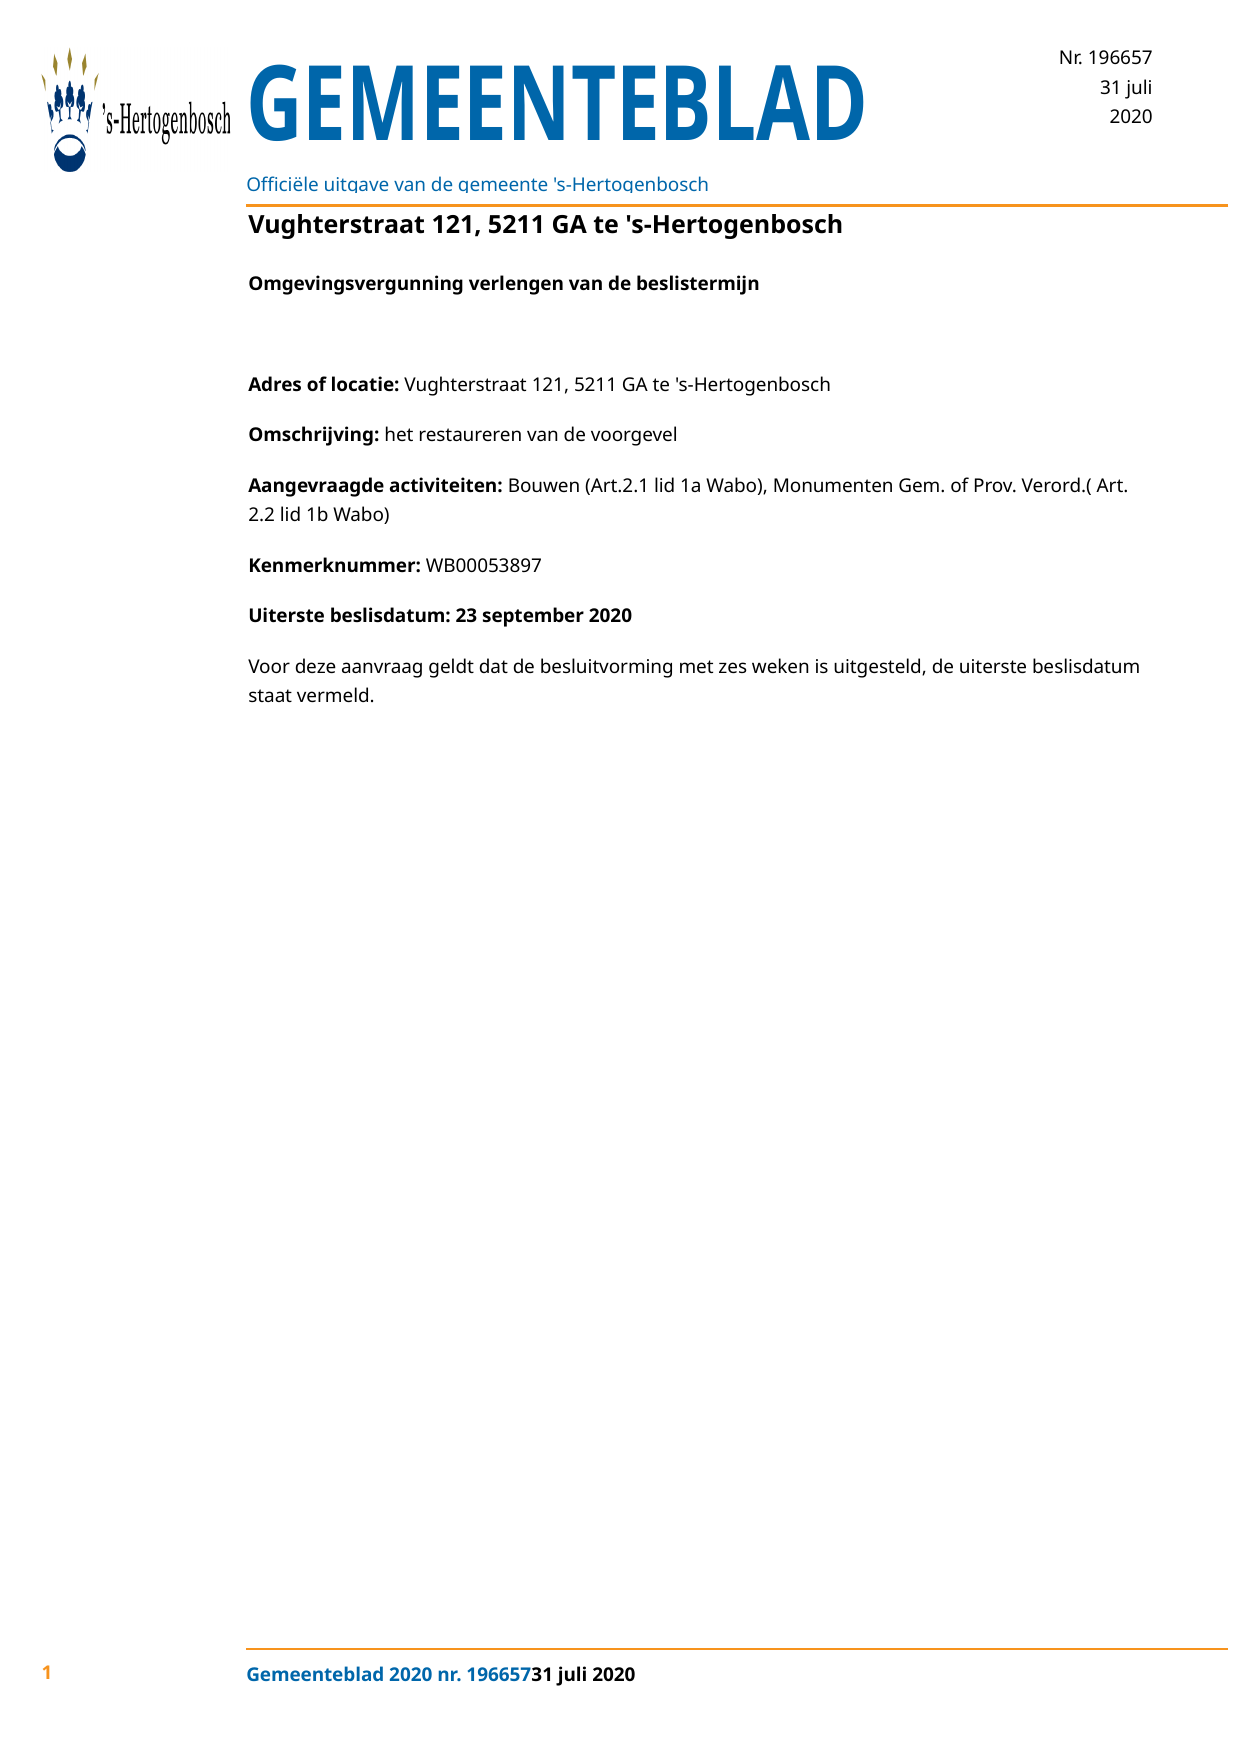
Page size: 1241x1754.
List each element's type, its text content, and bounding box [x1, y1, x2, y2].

text Vughterstraat 121, 5211 GA te 's-Hertogenbosch [248, 207, 1152, 241]
picture [41, 47, 231, 172]
text Voor deze aanvraag geldt dat de besluitvorming met zes weken is uitgesteld, de uiterste beslisdatum staat vermeld. [248, 653, 1152, 708]
text Aangevraagde activiteiten: Bouwen (Art.2.1 lid 1a Wabo), Monumenten Gem. of Prov. Verord.( Art. 2.2 lid 1b Wabo) [248, 472, 1152, 527]
text Kenmerknummer: WB00053897 [248, 552, 1152, 578]
text Uiterste beslisdatum: 23 september 2020 [248, 602, 1152, 628]
text Omgevingsvergunning verlengen van de beslistermijn [248, 270, 1152, 296]
text Adres of locatie: Vughterstraat 121, 5211 GA te 's-Hertogenbosch [248, 371, 1152, 397]
text Omschrijving: het restaureren van de voorgevel [248, 422, 1152, 447]
